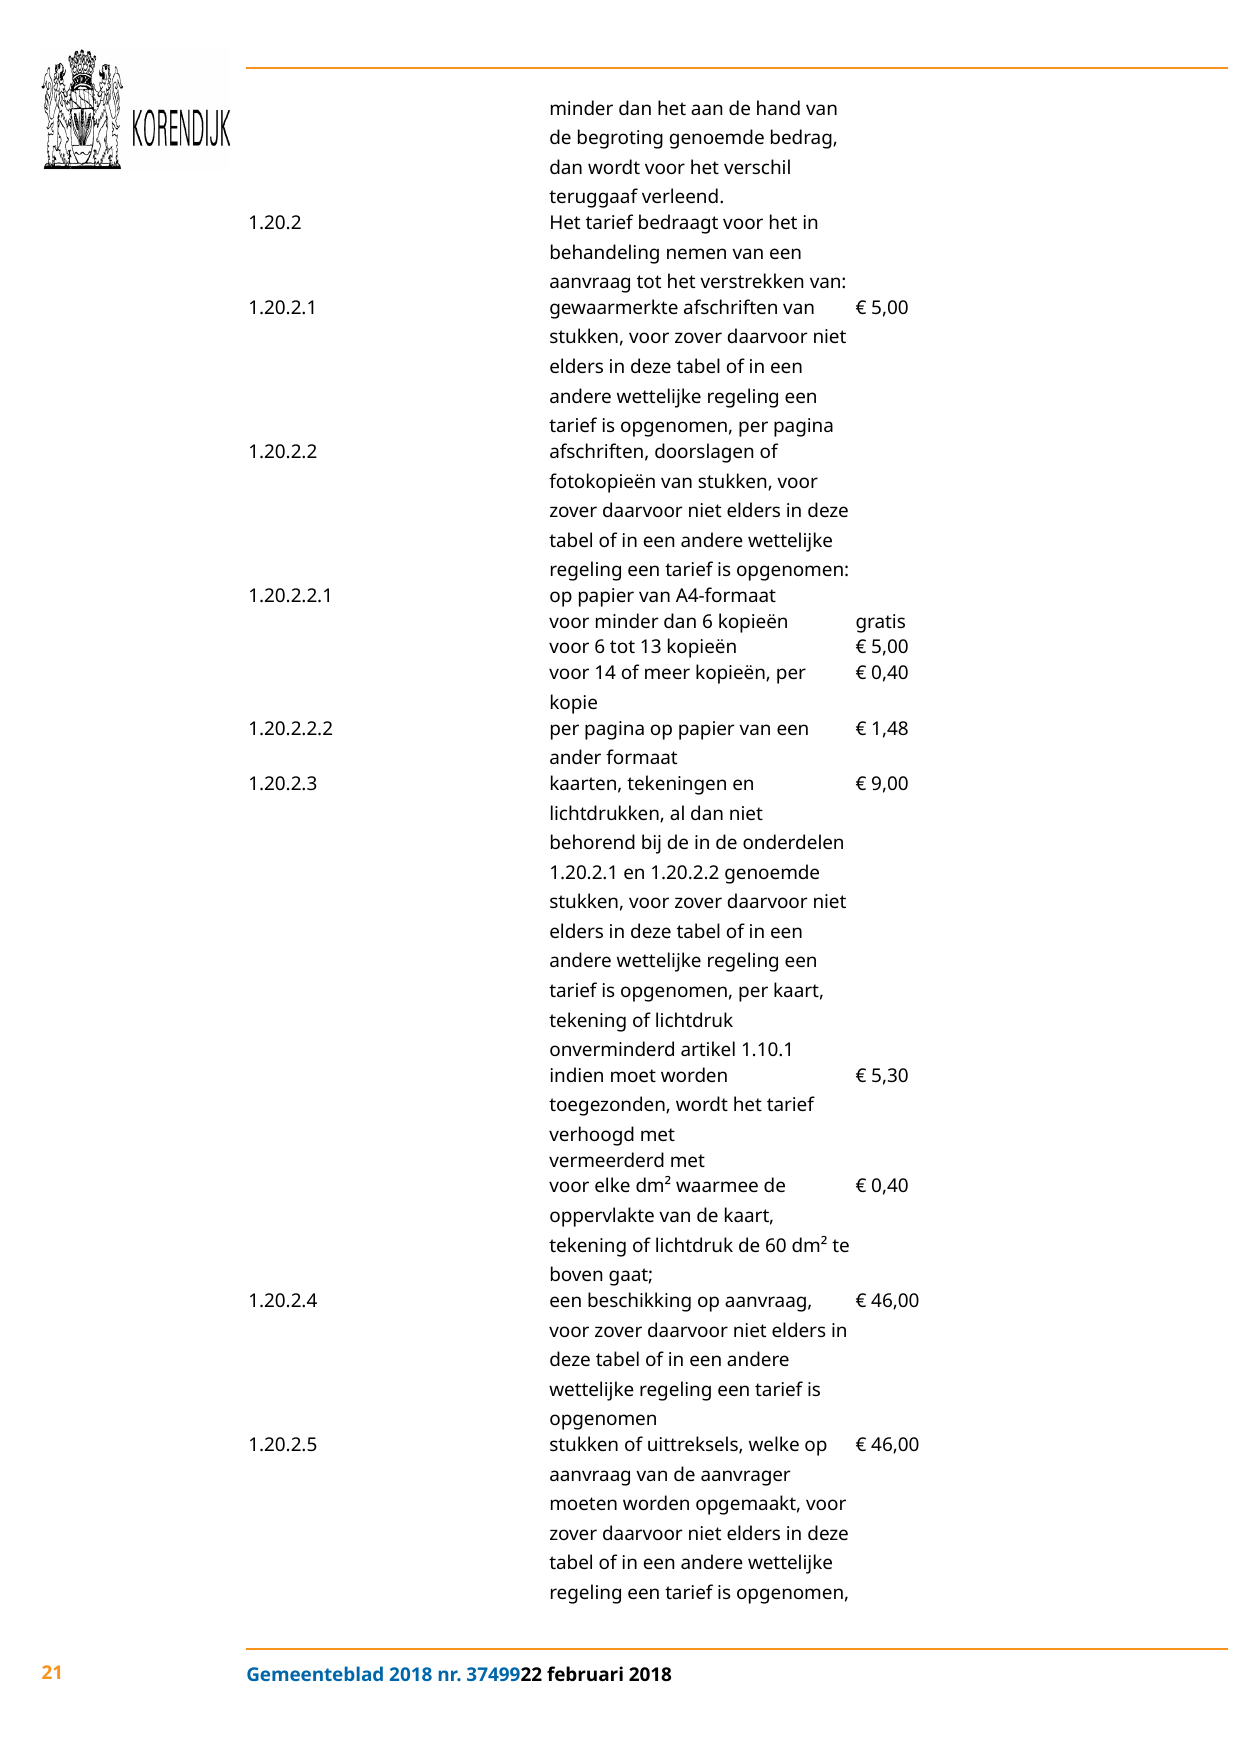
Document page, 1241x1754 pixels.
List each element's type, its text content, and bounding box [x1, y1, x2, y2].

table_cell voor minder dan 6 kopieën [549, 608, 850, 634]
table_cell € 5,00 [850, 294, 1152, 438]
table_cell voor 14 of meer kopieën, per kopie [549, 660, 850, 715]
table_cell vermeerderd met [549, 1147, 850, 1173]
table_cell 1.20.2.2.1 [248, 582, 549, 608]
table_cell [248, 1147, 549, 1173]
table_cell [850, 1147, 1152, 1173]
table_cell € 5,00 [850, 634, 1152, 659]
table_cell 1.20.2.5 [248, 1431, 549, 1605]
table_cell 1.20.2.1 [248, 294, 549, 438]
table_cell 1.20.2.3 [248, 770, 549, 1062]
table_cell [850, 95, 1152, 209]
table_cell € 1,48 [850, 715, 1152, 770]
table_cell Het tarief bedraagt voor het in behandeling nemen van een aanvraag tot het verstrekken van: [549, 209, 850, 294]
table_cell minder dan het aan de hand van de begroting genoemde bedrag, dan wordt voor het verschil teruggaaf verleend. [549, 95, 850, 209]
table_cell [248, 95, 549, 209]
table_cell [248, 634, 549, 659]
table_cell afschriften, doorslagen of fotokopieën van stukken, voor zover daarvoor niet elders in deze tabel of in een andere wettelijke regeling een tarief is opgenomen: [549, 438, 850, 582]
table_cell 1.20.2.2.2 [248, 715, 549, 770]
table_cell voor elke dm² waarmee de oppervlakte van de kaart, tekening of lichtdruk de 60 dm² te boven gaat; [549, 1173, 850, 1287]
table_cell € 46,00 [850, 1431, 1152, 1605]
table_cell 1.20.2.2 [248, 438, 549, 582]
table_cell stukken of uittreksels, welke op aanvraag van de aanvrager moeten worden opgemaakt, voor zover daarvoor niet elders in deze tabel of in een andere wettelijke regeling een tarief is opgenomen, [549, 1431, 850, 1605]
picture [41, 47, 231, 172]
table_cell per pagina op papier van een ander formaat [549, 715, 850, 770]
table_cell € 5,30 [850, 1062, 1152, 1147]
table_cell kaarten, tekeningen en lichtdrukken, al dan niet behorend bij de in de onderdelen 1.20.2.1 en 1.20.2.2 genoemde stukken, voor zover daarvoor niet elders in deze tabel of in een andere wettelijke regeling een tarief is opgenomen, per kaart, tekening of lichtdruk onverminderd artikel 1.10.1 [549, 770, 850, 1062]
table_cell gratis [850, 608, 1152, 634]
table_cell [850, 209, 1152, 294]
table_cell gewaarmerkte afschriften van stukken, voor zover daarvoor niet elders in deze tabel of in een andere wettelijke regeling een tarief is opgenomen, per pagina [549, 294, 850, 438]
table_cell € 0,40 [850, 1173, 1152, 1287]
table_cell 1.20.2.4 [248, 1287, 549, 1431]
table_cell voor 6 tot 13 kopieën [549, 634, 850, 659]
table_cell [850, 438, 1152, 582]
table_cell [248, 1173, 549, 1287]
table_cell op papier van A4-formaat [549, 582, 850, 608]
table_cell [248, 660, 549, 715]
table_cell [850, 582, 1152, 608]
table_cell € 46,00 [850, 1287, 1152, 1431]
table_cell 1.20.2 [248, 209, 549, 294]
table_cell € 9,00 [850, 770, 1152, 1062]
table_cell [248, 608, 549, 634]
table_cell indien moet worden toegezonden, wordt het tarief verhoogd met [549, 1062, 850, 1147]
table_cell een beschikking op aanvraag, voor zover daarvoor niet elders in deze tabel of in een andere wettelijke regeling een tarief is opgenomen [549, 1287, 850, 1431]
table_cell € 0,40 [850, 660, 1152, 715]
table_cell [248, 1062, 549, 1147]
